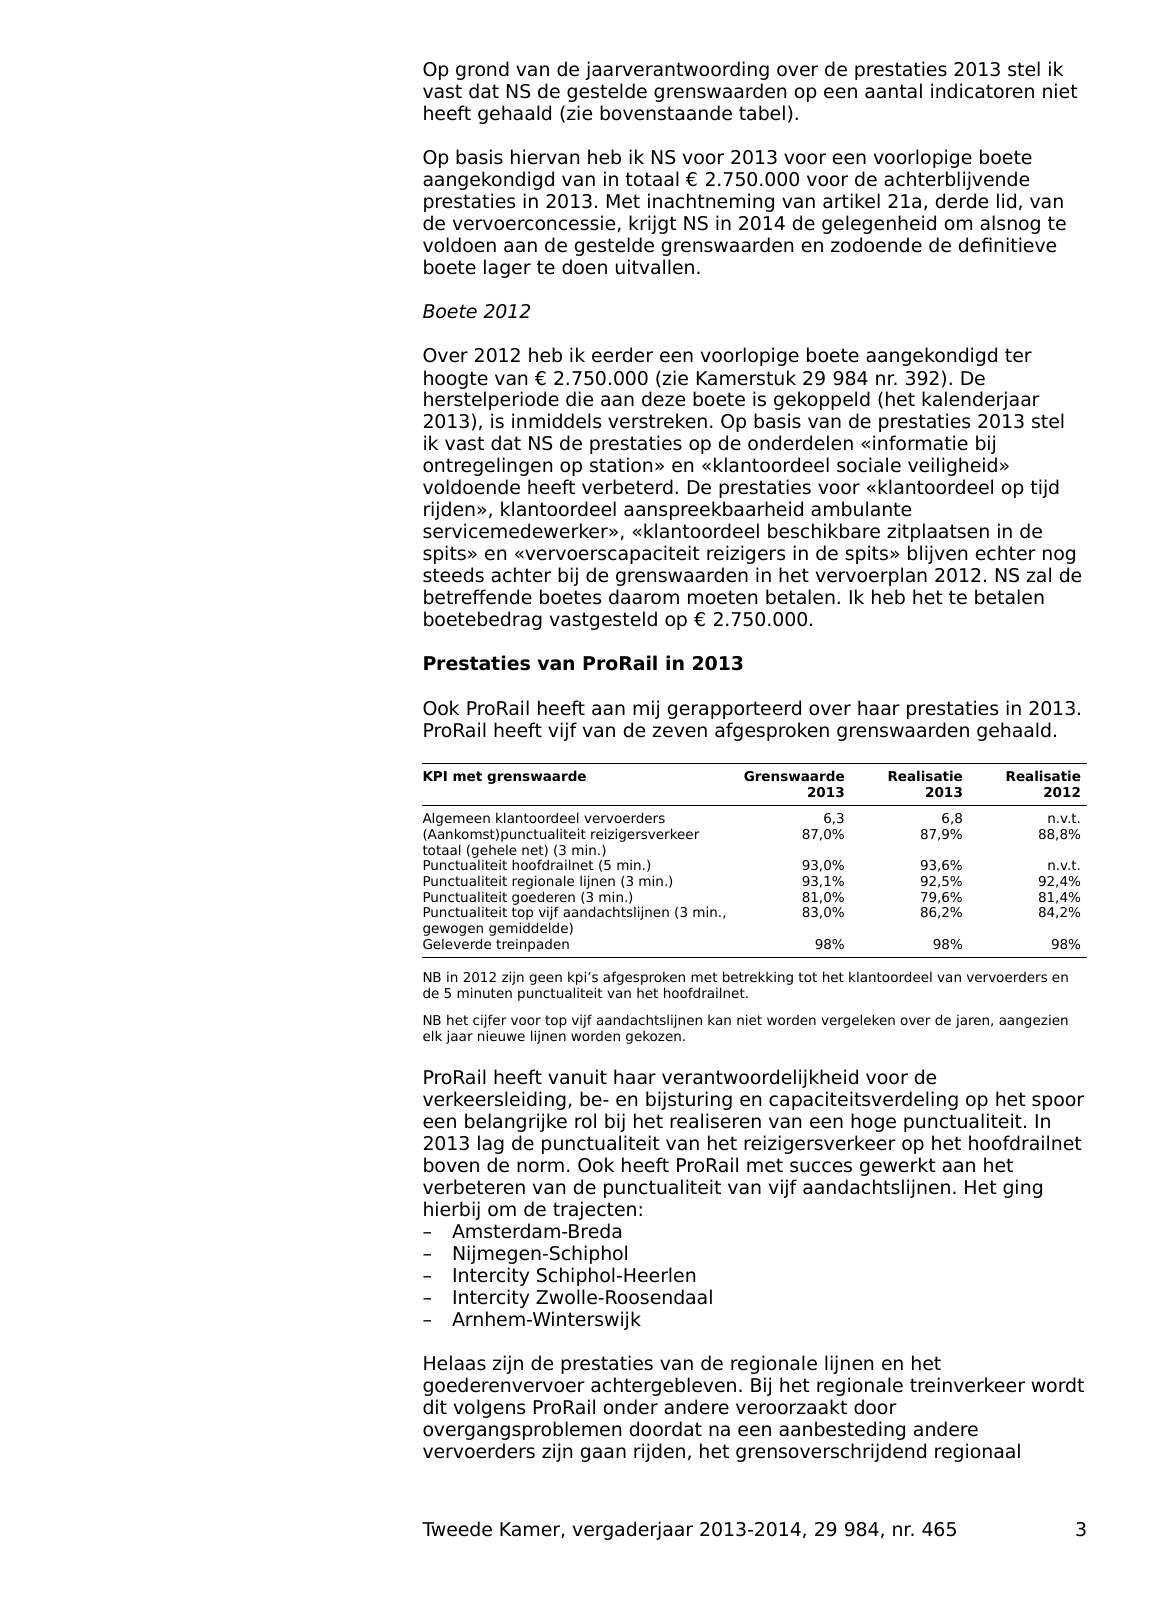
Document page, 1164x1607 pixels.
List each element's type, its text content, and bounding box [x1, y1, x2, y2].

table_cell 98% [732, 937, 850, 957]
table_header Grenswaarde 2013 [732, 764, 850, 805]
text ProRail heeft vanuit haar verantwoordelijkheid voor de verkeersleiding, be- en bijsturing en capaciteitsverdeling op het spoor een belangrijke rol bij het realiseren van een hoge punctualiteit. In 2013 lag de punctualiteit van het reizigersverkeer op het hoofdrailnet boven de norm. Ook heeft ProRail met succes gewerkt aan het verbeteren van de punctualiteit van vijf aandachtslijnen. Het ging hierbij om de trajecten: [422, 1067, 1087, 1221]
table_header Realisatie 2012 [969, 764, 1087, 805]
table_cell 93,6% [850, 858, 968, 874]
text Helaas zijn de prestaties van de regionale lijnen en het goederenvervoer achtergebleven. Bij het regionale treinverkeer wordt dit volgens ProRail onder andere veroorzaakt door overgangsproblemen doordat na een aanbesteding andere vervoerders zijn gaan rijden, het grensoverschrijdend regionaal [422, 1353, 1087, 1463]
text – Intercity Schiphol-Heerlen [422, 1265, 1087, 1287]
text – Amsterdam-Breda [422, 1221, 1087, 1243]
table_cell 98% [850, 937, 968, 957]
table_cell Punctualiteit goederen (3 min.) [422, 890, 732, 905]
table_cell (Aankomst)punctualiteit reizigersverkeer totaal (gehele net) (3 min.) [422, 827, 732, 858]
table_cell n.v.t. [969, 858, 1087, 874]
table_cell 81,4% [969, 890, 1087, 905]
subtitle Prestaties van ProRail in 2013 [422, 653, 1087, 675]
text – Arnhem-Winterswijk [422, 1309, 1087, 1331]
table_cell Geleverde treinpaden [422, 937, 732, 957]
table_cell 6,3 [732, 806, 850, 827]
table_header Realisatie 2013 [850, 764, 968, 805]
text Op basis hiervan heb ik NS voor 2013 voor een voorlopige boete aangekondigd van in totaal € 2.750.000 voor de achterblijvende prestaties in 2013. Met inachtneming van artikel 21a, derde lid, van de vervoerconcessie, krijgt NS in 2014 de gelegenheid om alsnog te voldoen aan de gestelde grenswaarden en zodoende de definitieve boete lager te doen uitvallen. [422, 147, 1087, 279]
table_cell Punctualiteit hoofdrailnet (5 min.) [422, 858, 732, 874]
text – Nijmegen-Schiphol [422, 1243, 1087, 1265]
text Ook ProRail heeft aan mij gerapporteerd over haar prestaties in 2013. ProRail heeft vijf van de zeven afgesproken grenswaarden gehaald. [422, 697, 1087, 741]
table_cell 98% [969, 937, 1087, 957]
table_cell 87,0% [732, 827, 850, 858]
subtitle Boete 2012 [422, 301, 1087, 323]
table_cell 87,9% [850, 827, 968, 858]
table_cell Punctualiteit regionale lijnen (3 min.) [422, 874, 732, 889]
table_cell 79,6% [850, 890, 968, 905]
table_cell 86,2% [850, 905, 968, 937]
table_cell 92,4% [969, 874, 1087, 889]
text Over 2012 heb ik eerder een voorlopige boete aangekondigd ter hoogte van € 2.750.000 (zie Kamerstuk 29 984 nr. 392). De herstelperiode die aan deze boete is gekoppeld (het kalenderjaar 2013), is inmiddels verstreken. Op basis van de prestaties 2013 stel ik vast dat NS de prestaties op de onderdelen «informatie bij ontregelingen op station» en «klantoordeel sociale veiligheid» voldoende heeft verbeterd. De prestaties voor «klantoordeel op tijd rijden», klantoordeel aanspreekbaarheid ambulante servicemedewerker», «klantoordeel beschikbare zitplaatsen in de spits» en «vervoerscapaciteit reizigers in de spits» blijven echter nog steeds achter bij de grenswaarden in het vervoerplan 2012. NS zal de betreffende boetes daarom moeten betalen. Ik heb het te betalen boetebedrag vastgesteld op € 2.750.000. [422, 345, 1087, 631]
table_cell 6,8 [850, 806, 968, 827]
table_cell NB in 2012 zijn geen kpi’s afgesproken met betrekking tot het klantoordeel van vervoerders en de 5 minuten punctualiteit van het hoofdrailnet. NB het cijfer voor top vijf aandachtslijnen kan niet worden vergeleken over de jaren, aangezien elk jaar nieuwe lijnen worden gekozen. [422, 958, 1087, 1045]
table_cell 93,1% [732, 874, 850, 889]
table_cell n.v.t. [969, 806, 1087, 827]
table_header KPI met grenswaarde [422, 764, 732, 805]
table_cell 93,0% [732, 858, 850, 874]
table_cell Algemeen klantoordeel vervoerders [422, 806, 732, 827]
table_cell 83,0% [732, 905, 850, 937]
table_cell 84,2% [969, 905, 1087, 937]
text Op grond van de jaarverantwoording over de prestaties 2013 stel ik vast dat NS de gestelde grenswaarden op een aantal indicatoren niet heeft gehaald (zie bovenstaande tabel). [422, 59, 1087, 125]
table_cell Punctualiteit top vijf aandachtslijnen (3 min., gewogen gemiddelde) [422, 905, 732, 937]
table_cell 92,5% [850, 874, 968, 889]
table_cell 88,8% [969, 827, 1087, 858]
table_cell 81,0% [732, 890, 850, 905]
text – Intercity Zwolle-Roosendaal [422, 1287, 1087, 1309]
